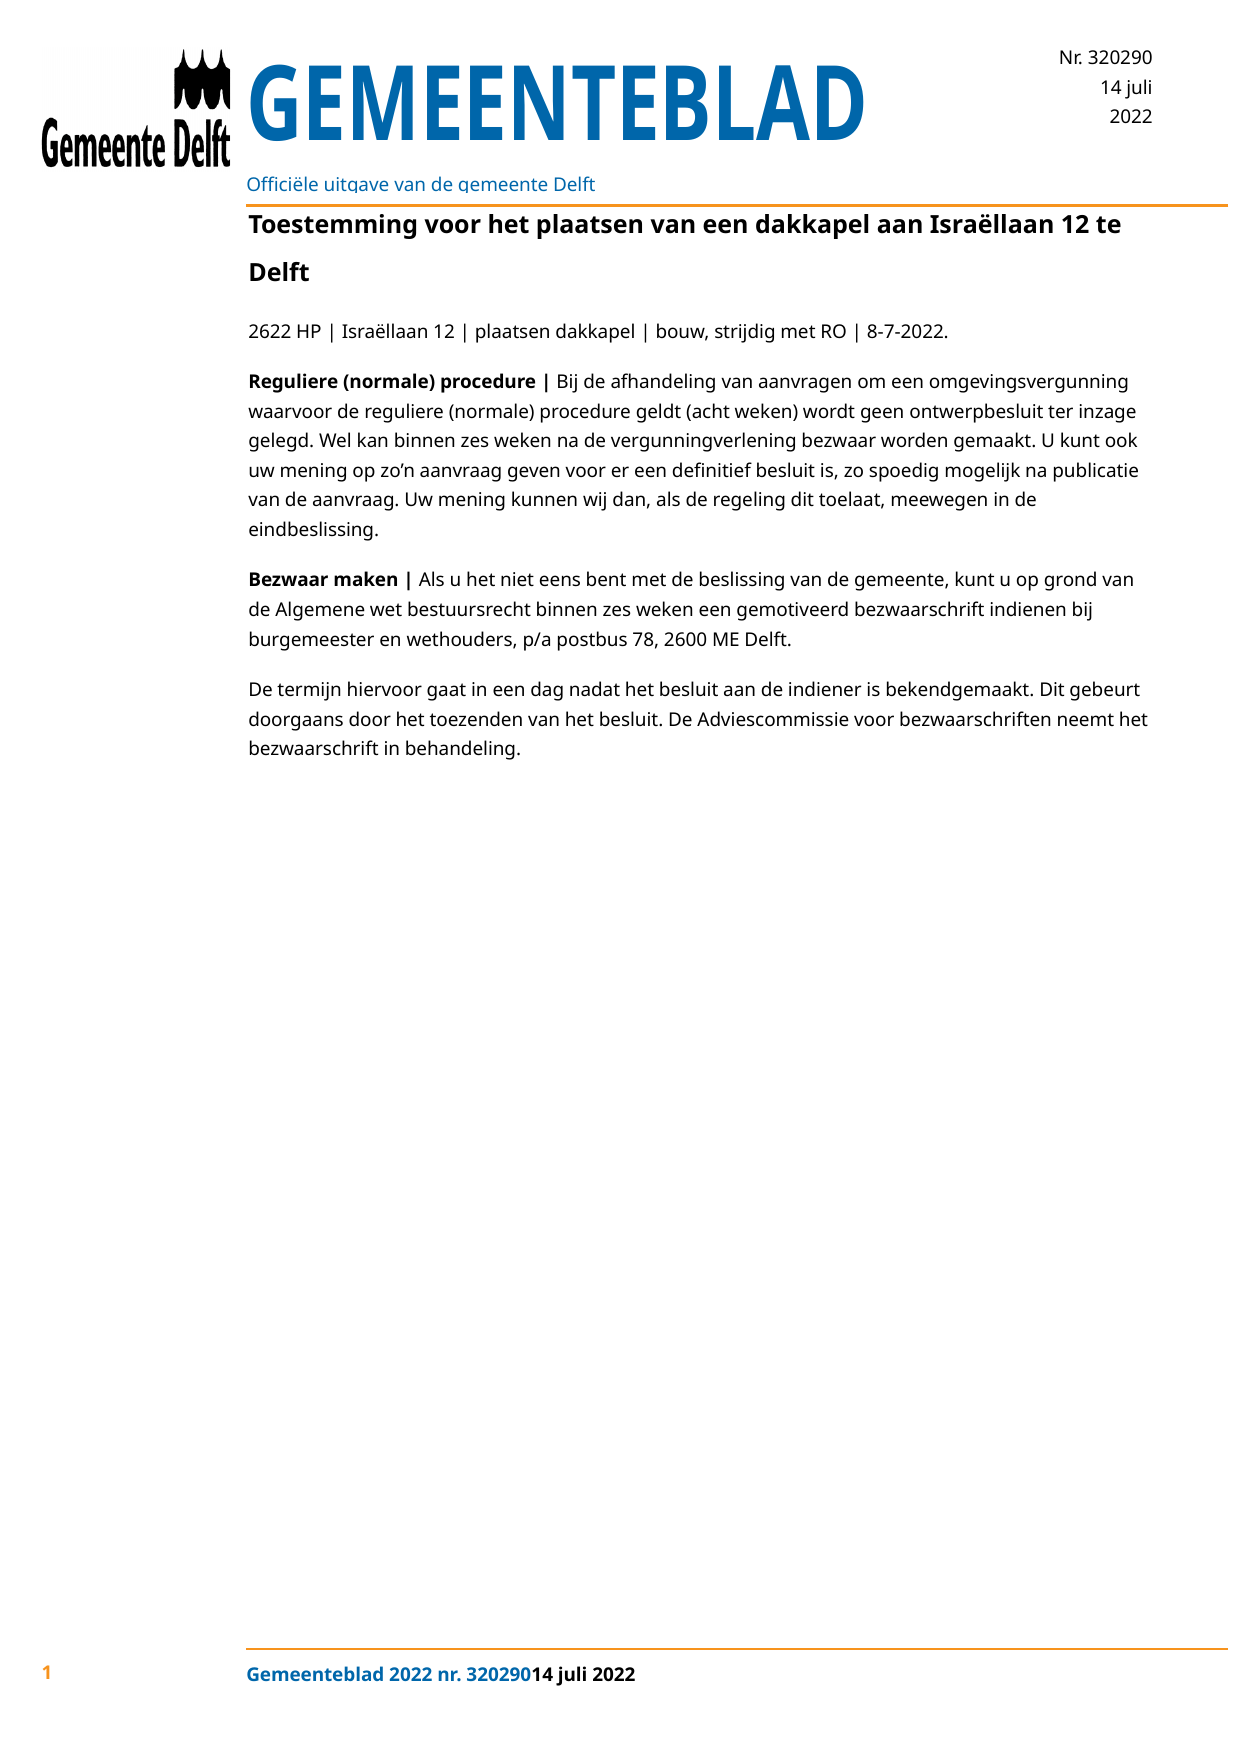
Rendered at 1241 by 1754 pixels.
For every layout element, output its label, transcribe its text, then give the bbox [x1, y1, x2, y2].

text 2622 HP | Israëllaan 12 | plaatsen dakkapel | bouw, strijdig met RO | 8-7-2022. [248, 318, 1152, 344]
picture [41, 47, 231, 172]
text De termijn hiervoor gaat in een dag nadat het besluit aan de indiener is bekendgemaakt. Dit gebeurt doorgaans door het toezenden van het besluit. De Adviescommissie voor bezwaarschriften neemt het bezwaarschrift in behandeling. [248, 676, 1152, 761]
text Bezwaar maken | Als u het niet eens bent met de beslissing van de gemeente, kunt u op grond van de Algemene wet bestuursrecht binnen zes weken een gemotiveerd bezwaarschrift indienen bij burgemeester en wethouders, p/a postbus 78, 2600 ME Delft. [248, 567, 1152, 652]
text Toestemming voor het plaatsen van een dakkapel aan Israëllaan 12 te Delft [248, 207, 1152, 288]
text Reguliere (normale) procedure | Bij de afhandeling van aanvragen om een omgevingsvergunning waarvoor de reguliere (normale) procedure geldt (acht weken) wordt geen ontwerpbesluit ter inzage gelegd. Wel kan binnen zes weken na de vergunningverlening bezwaar worden gemaakt. U kunt ook uw mening op zo’n aanvraag geven voor er een definitief besluit is, zo spoedig mogelijk na publicatie van de aanvraag. Uw mening kunnen wij dan, als de regeling dit toelaat, meewegen in de eindbeslissing. [248, 368, 1152, 542]
